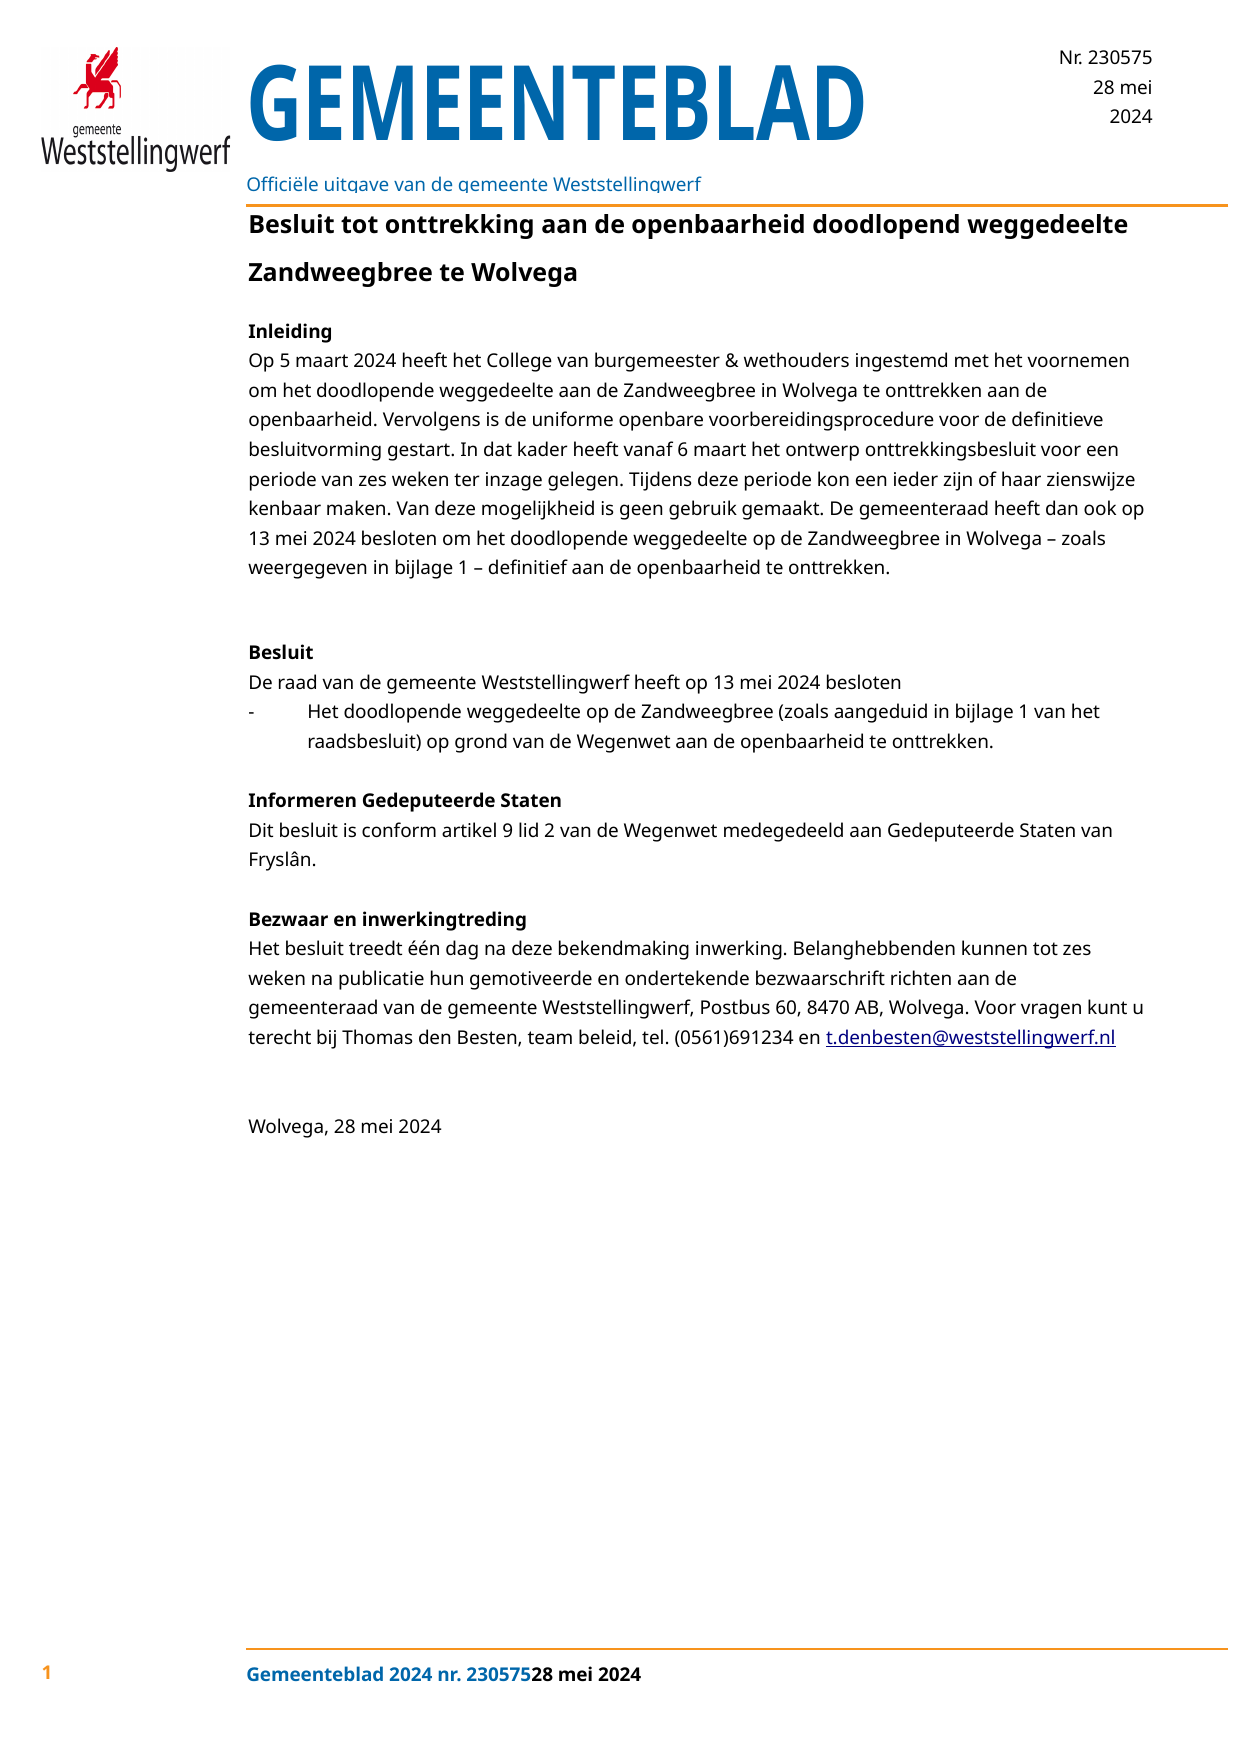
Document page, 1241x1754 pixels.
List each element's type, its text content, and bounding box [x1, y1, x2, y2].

list Het doodlopende weggedeelte op de Zandweegbree (zoals aangeduid in bijlage 1 van het raadsbesluit) op grond van de Wegenwet aan de openbaarheid te onttrekken. [248, 699, 1152, 754]
text Besluit [248, 639, 1152, 665]
text Het besluit treedt één dag na deze bekendmaking inwerking. Belanghebbenden kunnen tot zes weken na publicatie hun gemotiveerde en ondertekende bezwaarschrift richten aan de gemeenteraad van de gemeente Weststellingwerf, Postbus 60, 8470 AB, Wolvega. Voor vragen kunt u terecht bij Thomas den Besten, team beleid, tel. (0561)691234 en t.denbesten@weststellingwerf.nl [248, 935, 1152, 1050]
picture [41, 47, 231, 172]
text Op 5 maart 2024 heeft het College van burgemeester & wethouders ingestemd met het voornemen om het doodlopende weggedeelte aan de Zandweegbree in Wolvega te onttrekken aan de openbaarheid. Vervolgens is de uniforme openbare voorbereidingsprocedure voor de definitieve besluitvorming gestart. In dat kader heeft vanaf 6 maart het ontwerp onttrekkingsbesluit voor een periode van zes weken ter inzage gelegen. Tijdens deze periode kon een ieder zijn of haar zienswijze kenbaar maken. Van deze mogelijkheid is geen gebruik gemaakt. De gemeenteraad heeft dan ook op 13 mei 2024 besloten om het doodlopende weggedeelte op de Zandweegbree in Wolvega – zoals weergegeven in bijlage 1 – definitief aan de openbaarheid te onttrekken. [248, 347, 1152, 580]
text De raad van de gemeente Weststellingwerf heeft op 13 mei 2024 besloten [248, 669, 1152, 695]
text Dit besluit is conform artikel 9 lid 2 van de Wegenwet medegedeeld aan Gedeputeerde Staten van Fryslân. [248, 817, 1152, 872]
text Besluit tot onttrekking aan de openbaarheid doodlopend weggedeelte Zandweegbree te Wolvega [248, 207, 1152, 288]
text Wolvega, 28 mei 2024 [248, 1113, 1152, 1138]
text Informeren Gedeputeerde Staten [248, 787, 1152, 813]
text Bezwaar en inwerkingtreding [248, 906, 1152, 931]
text Inleiding [248, 318, 1152, 344]
